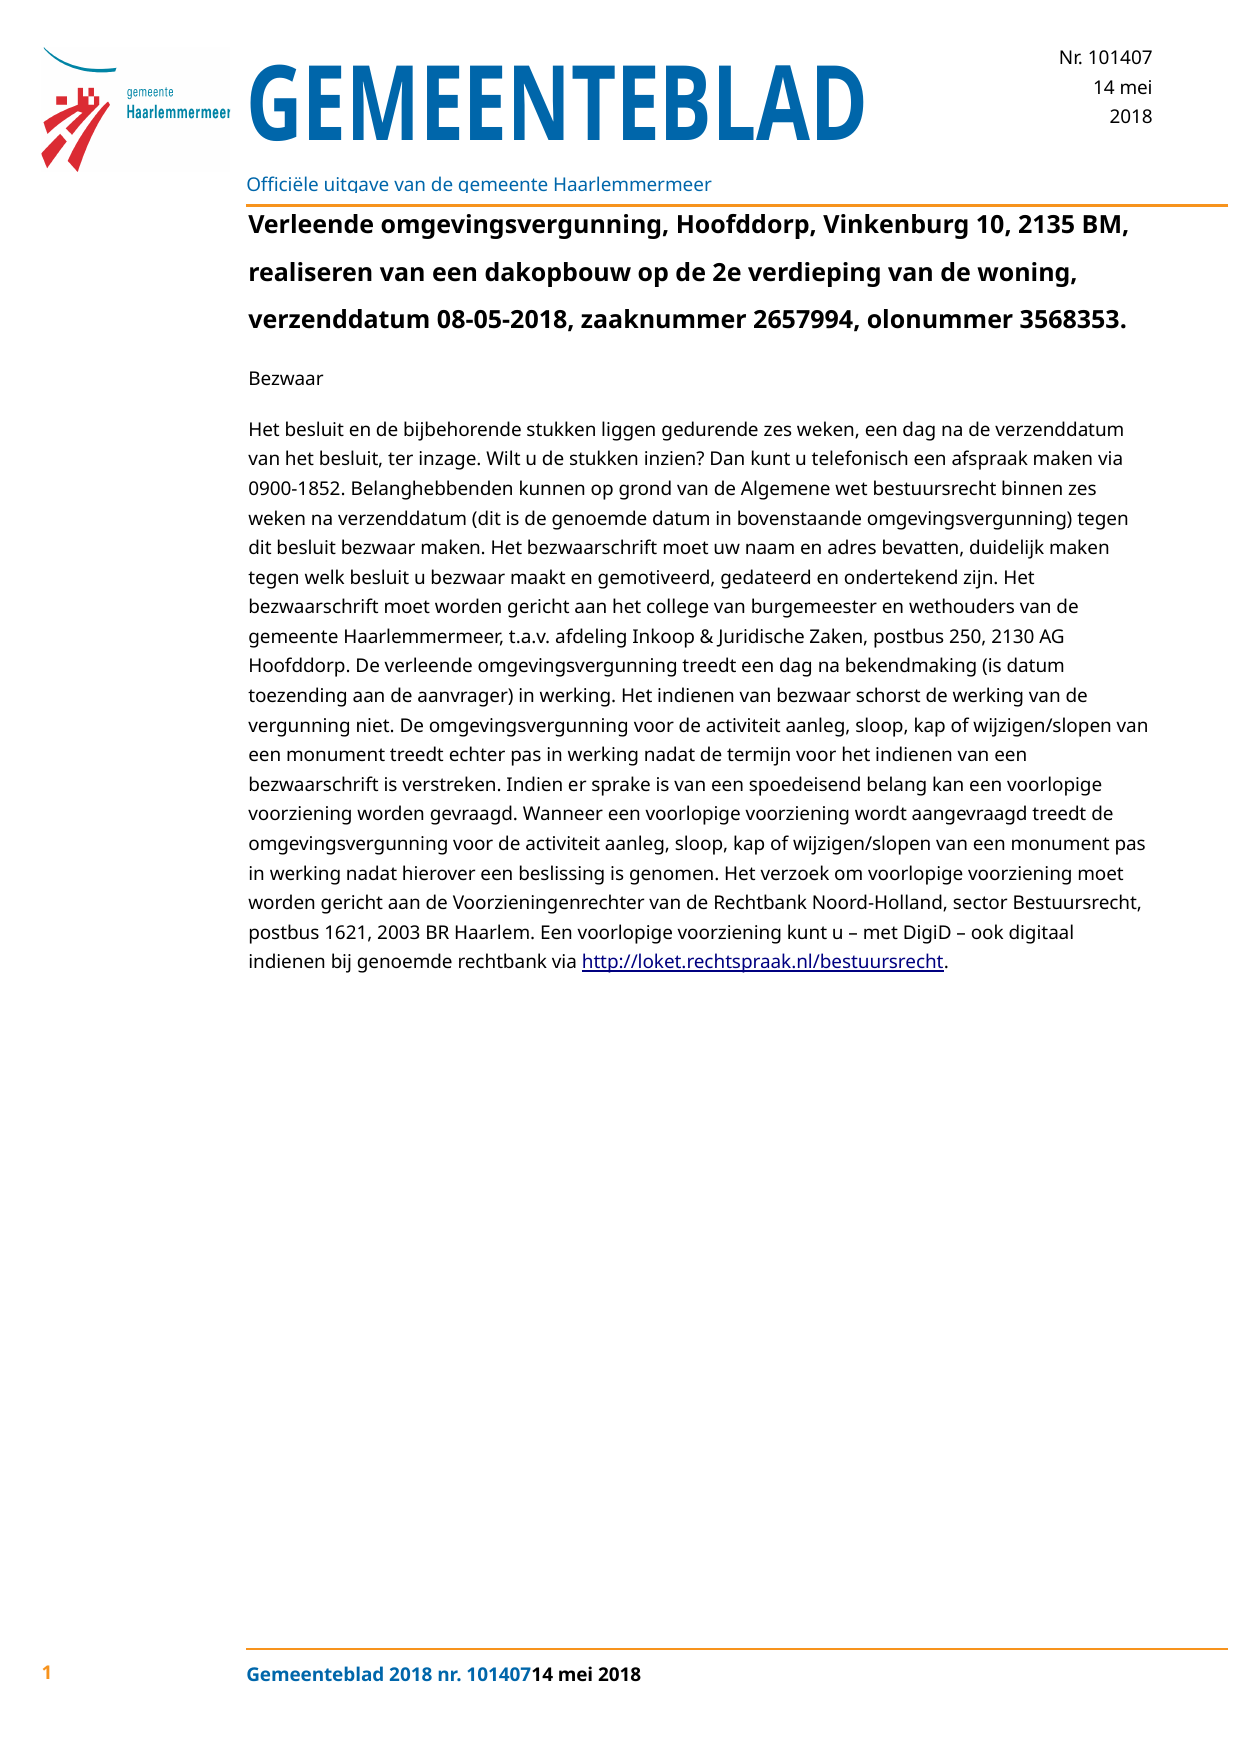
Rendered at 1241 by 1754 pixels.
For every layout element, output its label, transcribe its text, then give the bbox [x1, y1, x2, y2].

text Verleende omgevingsvergunning, Hoofddorp, Vinkenburg 10, 2135 BM, realiseren van een dakopbouw op de 2e verdieping van de woning, verzenddatum 08-05-2018, zaaknummer 2657994, olonummer 3568353. [248, 207, 1152, 336]
picture [41, 47, 231, 172]
text Bezwaar [248, 366, 1152, 391]
text Het besluit en de bijbehorende stukken liggen gedurende zes weken, een dag na de verzenddatum van het besluit, ter inzage. Wilt u de stukken inzien? Dan kunt u telefonisch een afspraak maken via 0900-1852. Belanghebbenden kunnen op grond van de Algemene wet bestuursrecht binnen zes weken na verzenddatum (dit is de genoemde datum in bovenstaande omgevingsvergunning) tegen dit besluit bezwaar maken. Het bezwaarschrift moet uw naam en adres bevatten, duidelijk maken tegen welk besluit u bezwaar maakt en gemotiveerd, gedateerd en ondertekend zijn. Het bezwaarschrift moet worden gericht aan het college van burgemeester en wethouders van de gemeente Haarlemmermeer, t.a.v. afdeling Inkoop & Juridische Zaken, postbus 250, 2130 AG Hoofddorp. De verleende omgevingsvergunning treedt een dag na bekendmaking (is datum toezending aan de aanvrager) in werking. Het indienen van bezwaar schorst de werking van de vergunning niet. De omgevingsvergunning voor de activiteit aanleg, sloop, kap of wijzigen/slopen van een monument treedt echter pas in werking nadat de termijn voor het indienen van een bezwaarschrift is verstreken. Indien er sprake is van een spoedeisend belang kan een voorlopige voorziening worden gevraagd. Wanneer een voorlopige voorziening wordt aangevraagd treedt de omgevingsvergunning voor de activiteit aanleg, sloop, kap of wijzigen/slopen van een monument pas in werking nadat hierover een beslissing is genomen. Het verzoek om voorlopige voorziening moet worden gericht aan de Voorzieningenrechter van de Rechtbank Noord-Holland, sector Bestuursrecht, postbus 1621, 2003 BR Haarlem. Een voorlopige voorziening kunt u – met DigiD – ook digitaal indienen bij genoemde rechtbank via http://loket.rechtspraak.nl/bestuursrecht. [248, 416, 1152, 974]
